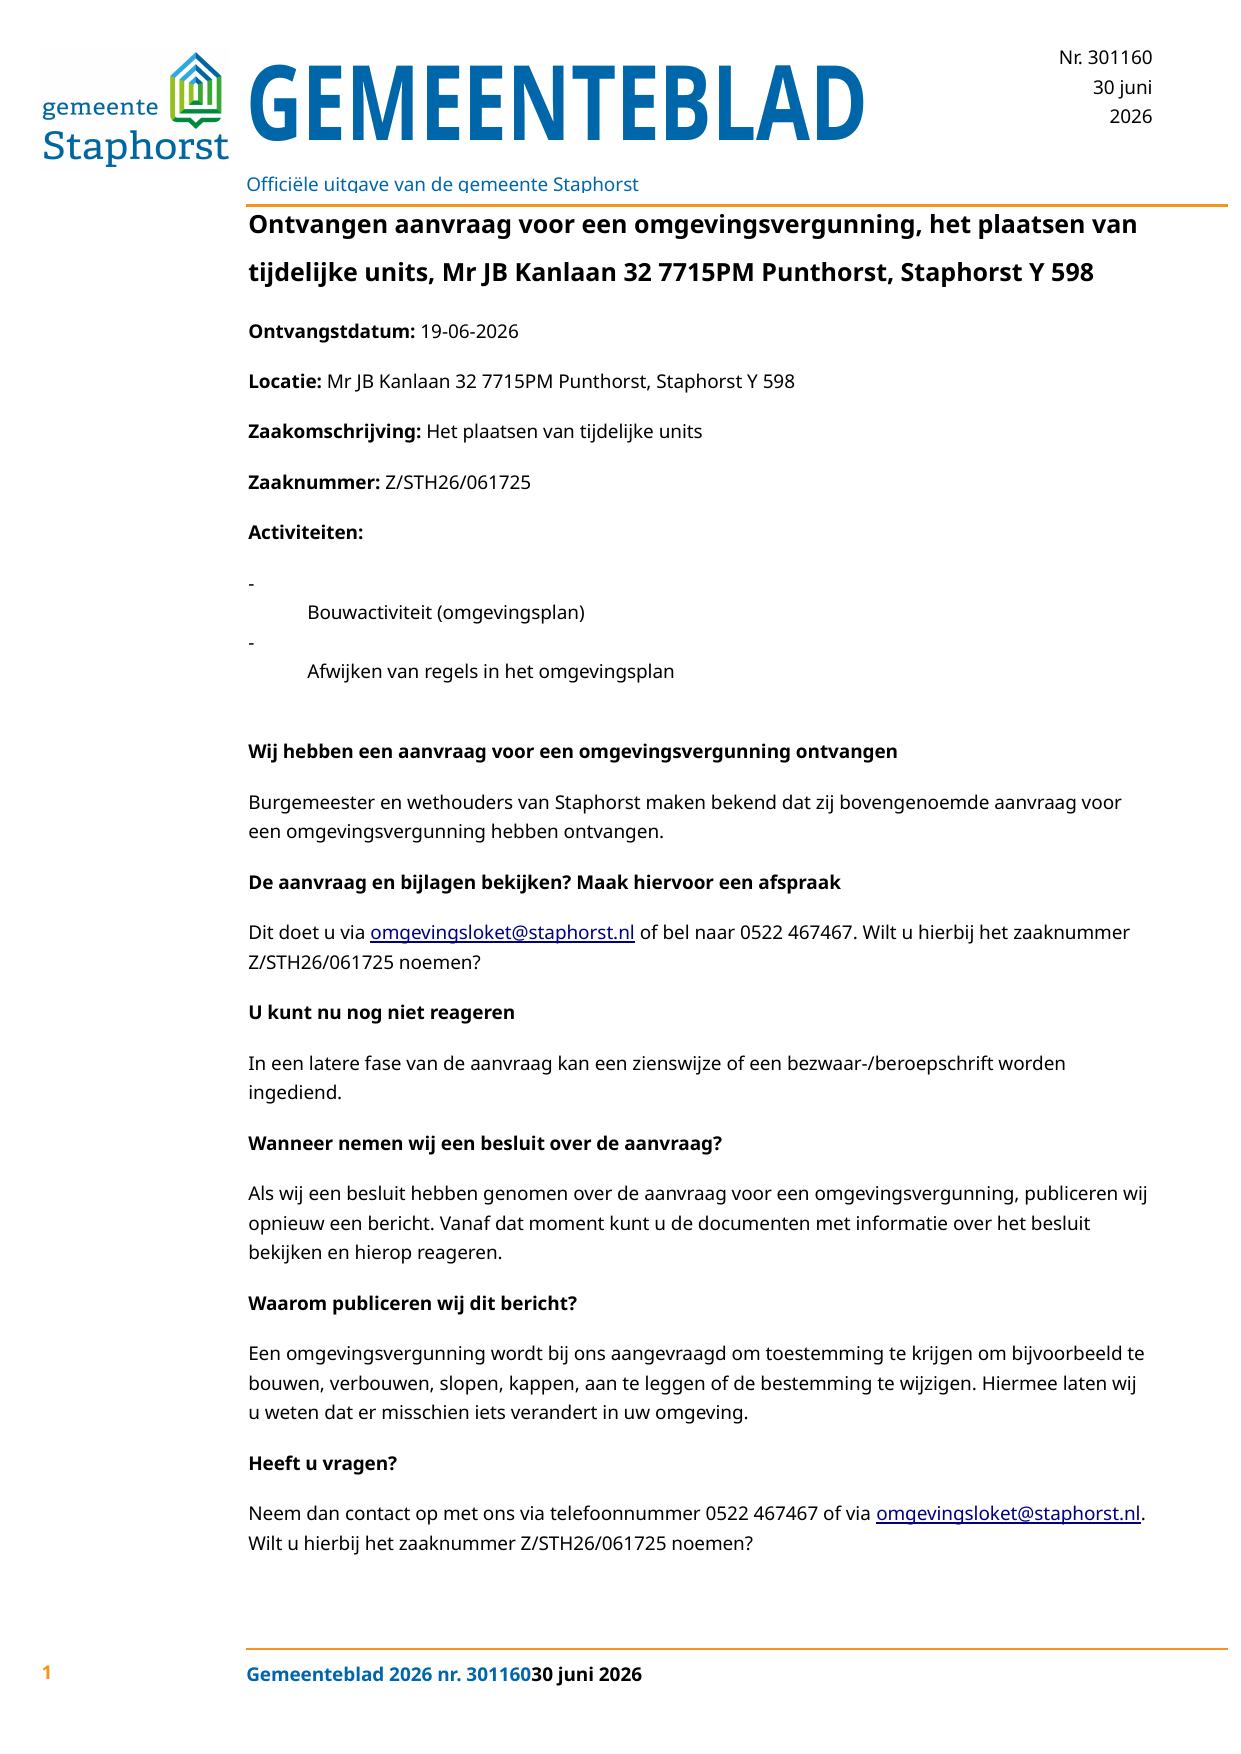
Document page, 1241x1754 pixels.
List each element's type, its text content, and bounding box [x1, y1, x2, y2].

text Waarom publiceren wij dit bericht? [248, 1290, 1152, 1316]
text Wanneer nemen wij een besluit over de aanvraag? [248, 1130, 1152, 1156]
text Neem dan contact op met ons via telefoonnummer 0522 467467 of via omgevingsloket@staphorst.nl. Wilt u hierbij het zaaknummer Z/STH26/061725 noemen? [248, 1500, 1152, 1556]
text Burgemeester en wethouders van Staphorst maken bekend dat zij bovengenoemde aanvraag voor een omgevingsvergunning hebben ontvangen. [248, 789, 1152, 844]
picture [41, 47, 231, 172]
list Bouwactiviteit (omgevingsplan) [248, 599, 1152, 625]
text Activiteiten: [248, 519, 1152, 545]
text Locatie: Mr JB Kanlaan 32 7715PM Punthorst, Staphorst Y 598 [248, 368, 1152, 394]
text Heeft u vragen? [248, 1450, 1152, 1476]
text Zaakomschrijving: Het plaatsen van tijdelijke units [248, 419, 1152, 444]
text In een latere fase van de aanvraag kan een zienswijze of een bezwaar-/beroepschrift worden ingediend. [248, 1050, 1152, 1105]
text Wij hebben een aanvraag voor een omgevingsvergunning ontvangen [248, 739, 1152, 764]
text Als wij een besluit hebben genomen over de aanvraag voor een omgevingsvergunning, publiceren wij opnieuw een bericht. Vanaf dat moment kunt u de documenten met informatie over het besluit bekijken en hierop reageren. [248, 1180, 1152, 1265]
text U kunt nu nog niet reageren [248, 999, 1152, 1025]
list Afwijken van regels in het omgevingsplan [248, 659, 1152, 684]
text Dit doet u via omgevingsloket@staphorst.nl of bel naar 0522 467467. Wilt u hierbij het zaaknummer Z/STH26/061725 noemen? [248, 919, 1152, 975]
text Ontvangstdatum: 19-06-2026 [248, 318, 1152, 344]
text Zaaknummer: Z/STH26/061725 [248, 469, 1152, 495]
text Ontvangen aanvraag voor een omgevingsvergunning, het plaatsen van tijdelijke units, Mr JB Kanlaan 32 7715PM Punthorst, Staphorst Y 598 [248, 207, 1152, 288]
text Een omgevingsvergunning wordt bij ons aangevraagd om toestemming te krijgen om bijvoorbeeld te bouwen, verbouwen, slopen, kappen, aan te leggen of de bestemming te wijzigen. Hiermee laten wij u weten dat er misschien iets verandert in uw omgeving. [248, 1340, 1152, 1425]
text De aanvraag en bijlagen bekijken? Maak hiervoor een afspraak [248, 869, 1152, 895]
